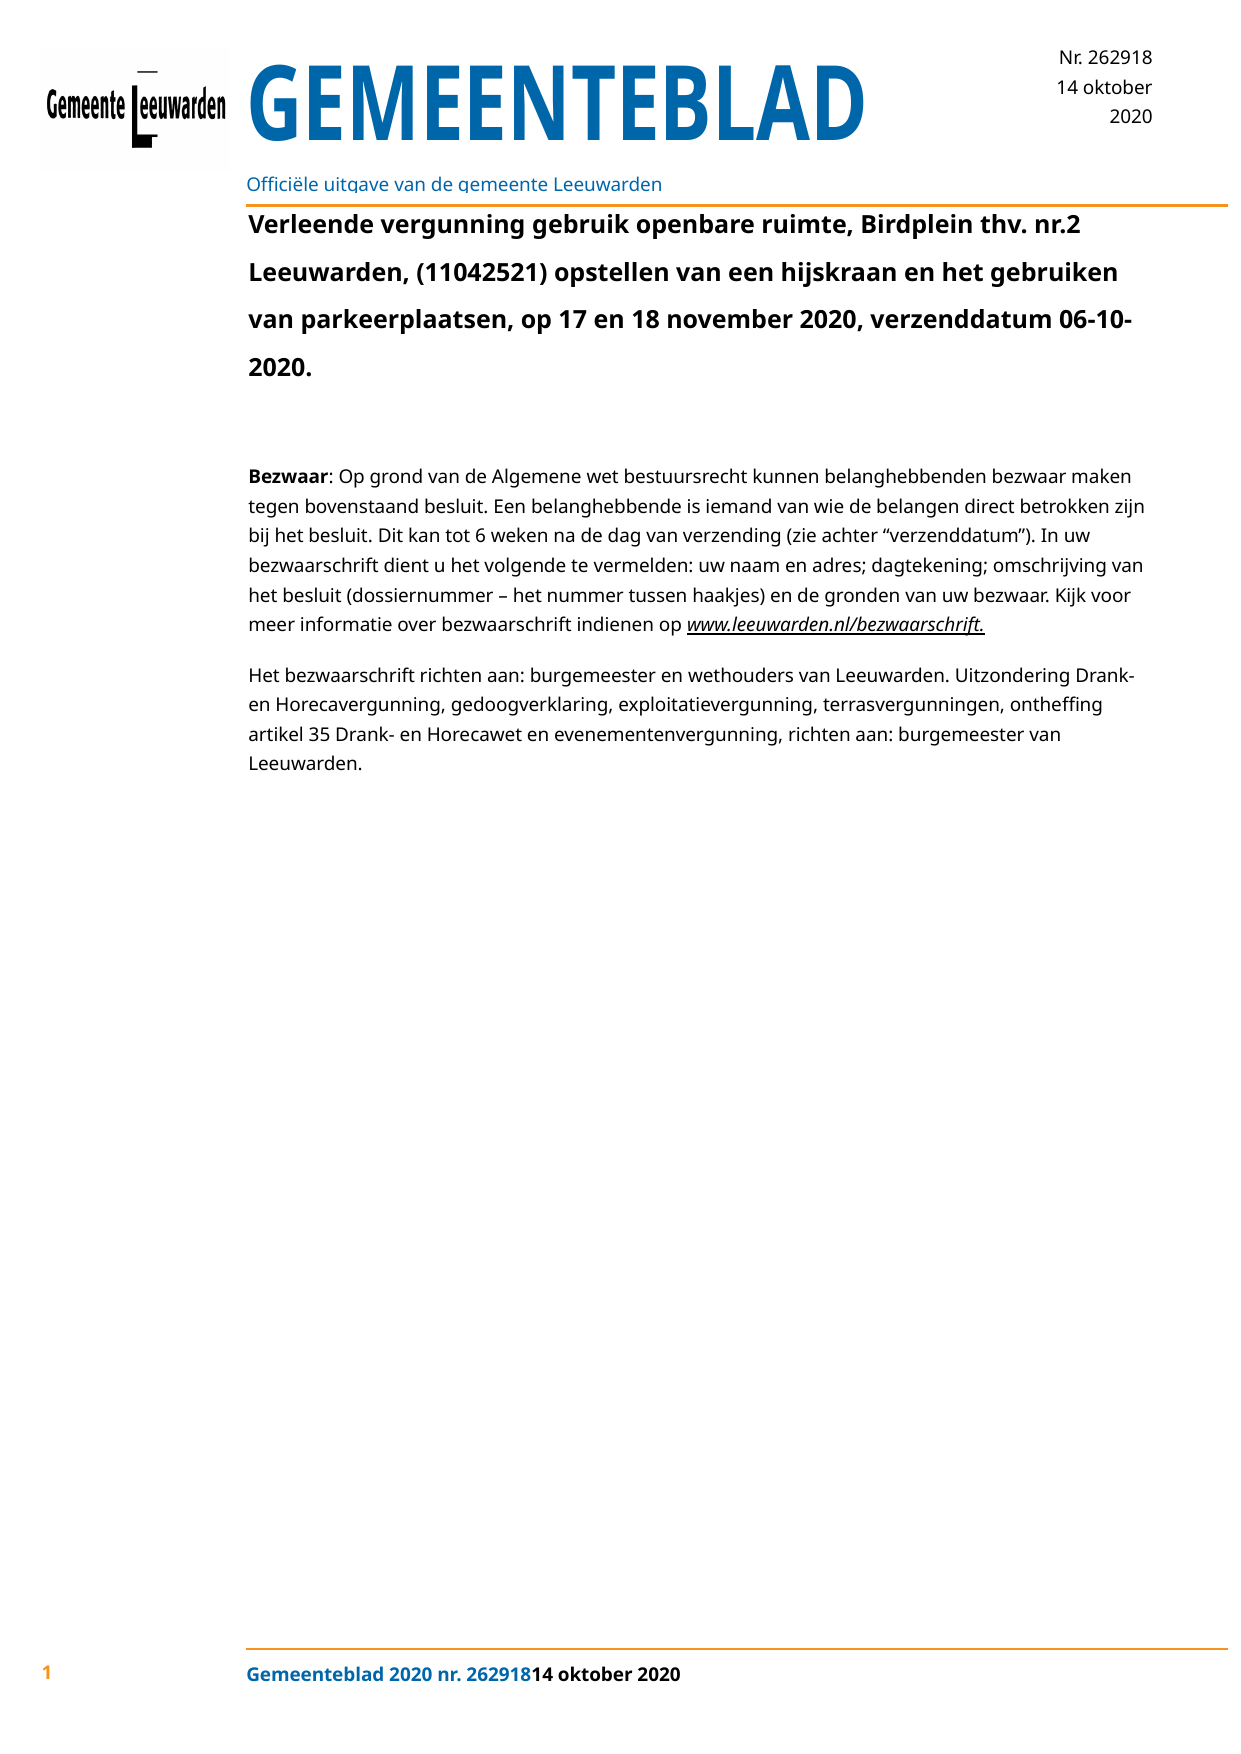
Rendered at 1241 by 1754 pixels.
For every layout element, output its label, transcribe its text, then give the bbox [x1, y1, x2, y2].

text Verleende vergunning gebruik openbare ruimte, Birdplein thv. nr.2 Leeuwarden, (11042521) opstellen van een hijskraan en het gebruiken van parkeerplaatsen, op 17 en 18 november 2020, verzenddatum 06-10-2020. [248, 207, 1152, 384]
picture [41, 47, 231, 172]
text Het bezwaarschrift richten aan: burgemeester en wethouders van Leeuwarden. Uitzondering Drank- en Horecavergunning, gedoogverklaring, exploitatievergunning, terrasvergunningen, ontheffing artikel 35 Drank- en Horecawet en evenementenvergunning, richten aan: burgemeester van Leeuwarden. [248, 662, 1152, 776]
text Bezwaar: Op grond van de Algemene wet bestuursrecht kunnen belanghebbenden bezwaar maken tegen bovenstaand besluit. Een belanghebbende is iemand van wie de belangen direct betrokken zijn bij het besluit. Dit kan tot 6 weken na de dag van verzending (zie achter “verzenddatum”). In uw bezwaarschrift dient u het volgende te vermelden: uw naam en adres; dagtekening; omschrijving van het besluit (dossiernummer – het nummer tussen haakjes) en de gronden van uw bezwaar. Kijk voor meer informatie over bezwaarschrift indienen op www.leeuwarden.nl/bezwaarschrift. [248, 463, 1152, 637]
